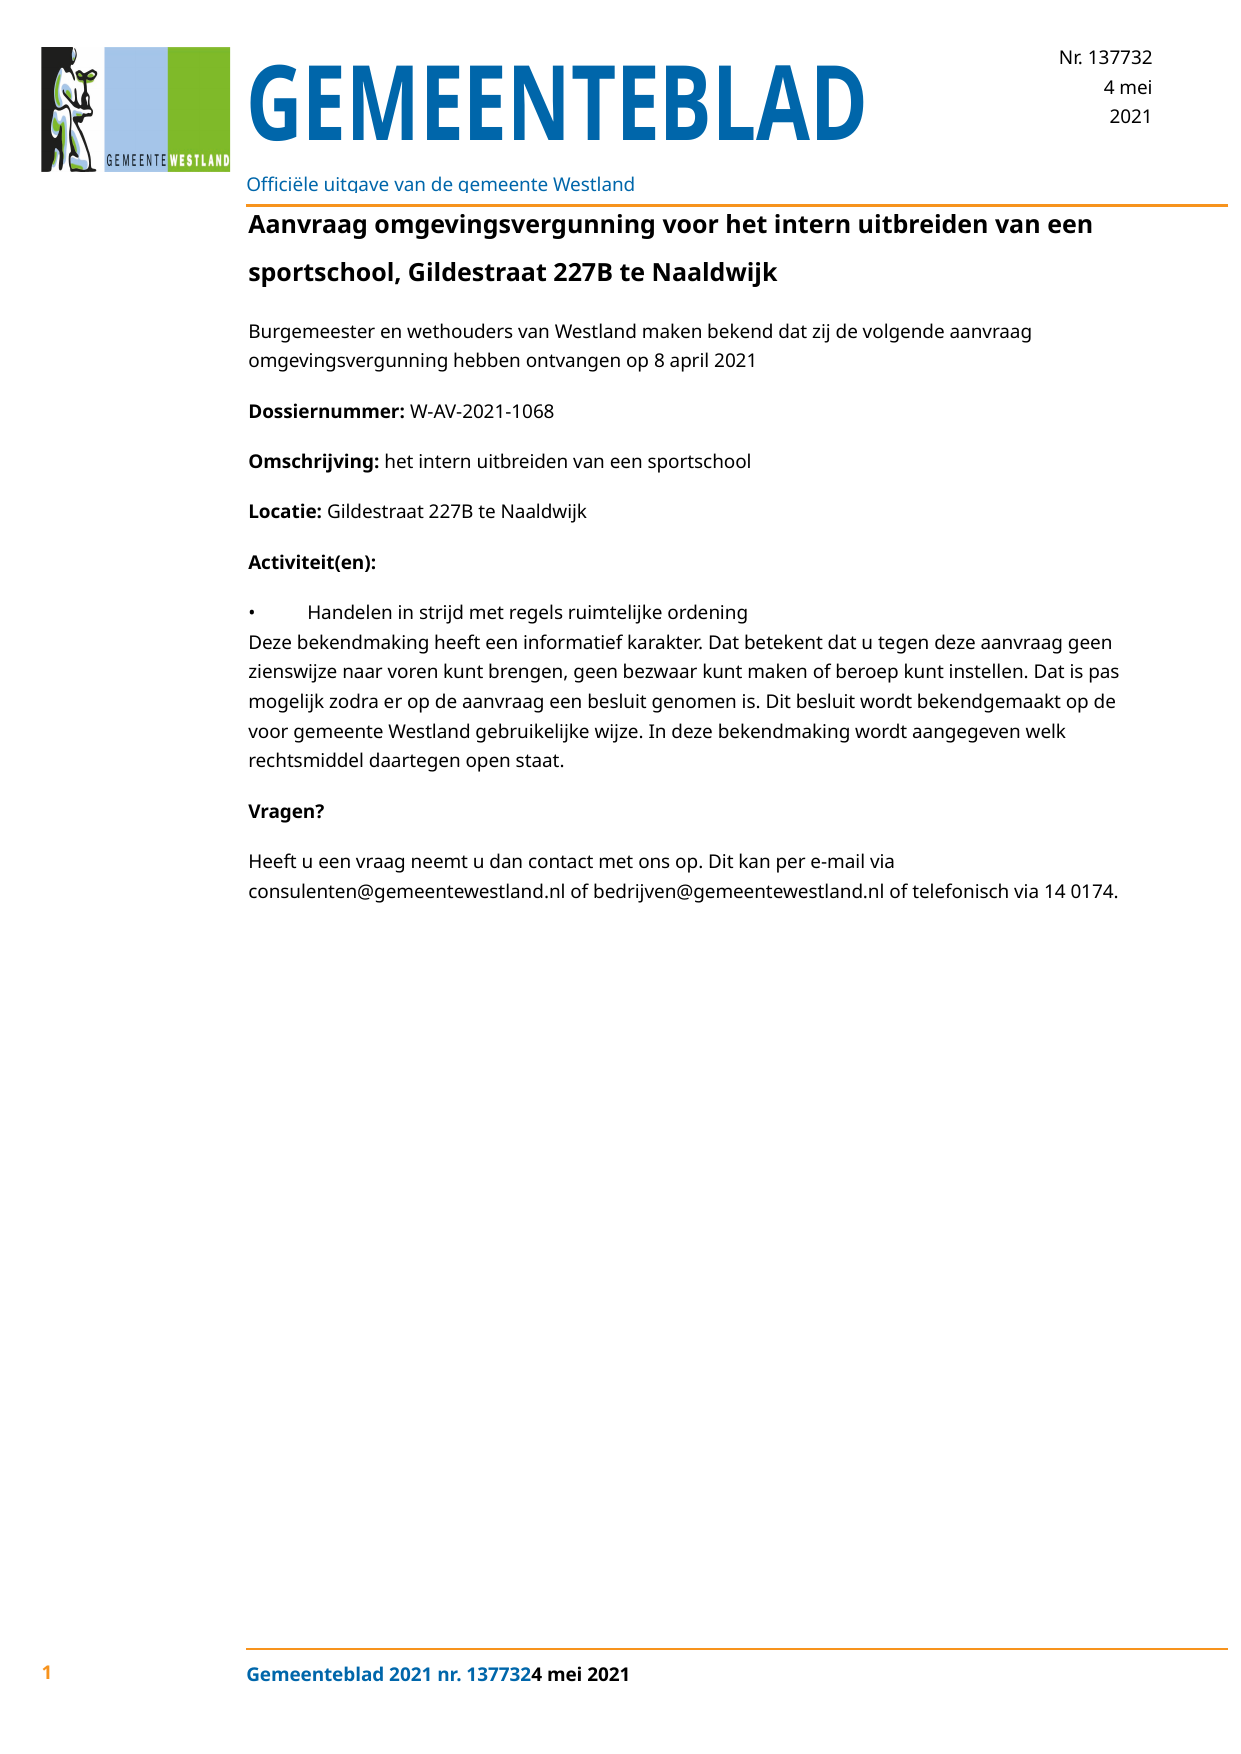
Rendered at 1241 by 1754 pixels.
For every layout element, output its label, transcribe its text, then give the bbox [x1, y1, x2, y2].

text Deze bekendmaking heeft een informatief karakter. Dat betekent dat u tegen deze aanvraag geen zienswijze naar voren kunt brengen, geen bezwaar kunt maken of beroep kunt instellen. Dat is pas mogelijk zodra er op de aanvraag een besluit genomen is. Dit besluit wordt bekendgemaakt op de voor gemeente Westland gebruikelijke wijze. In deze bekendmaking wordt aangegeven welk rechtsmiddel daartegen open staat. [248, 629, 1152, 773]
picture [41, 47, 231, 172]
list Handelen in strijd met regels ruimtelijke ordening [248, 599, 1152, 625]
text Dossiernummer: W-AV-2021-1068 [248, 398, 1152, 424]
text Activiteit(en): [248, 549, 1152, 575]
text Aanvraag omgevingsvergunning voor het intern uitbreiden van een sportschool, Gildestraat 227B te Naaldwijk [248, 207, 1152, 288]
text Heeft u een vraag neemt u dan contact met ons op. Dit kan per e-mail via consulenten@gemeentewestland.nl of bedrijven@gemeentewestland.nl of telefonisch via 14 0174. [248, 848, 1152, 904]
text Burgemeester en wethouders van Westland maken bekend dat zij de volgende aanvraag omgevingsvergunning hebben ontvangen op 8 april 2021 [248, 318, 1152, 373]
text Vragen? [248, 798, 1152, 824]
text Locatie: Gildestraat 227B te Naaldwijk [248, 499, 1152, 524]
text Omschrijving: het intern uitbreiden van een sportschool [248, 448, 1152, 474]
